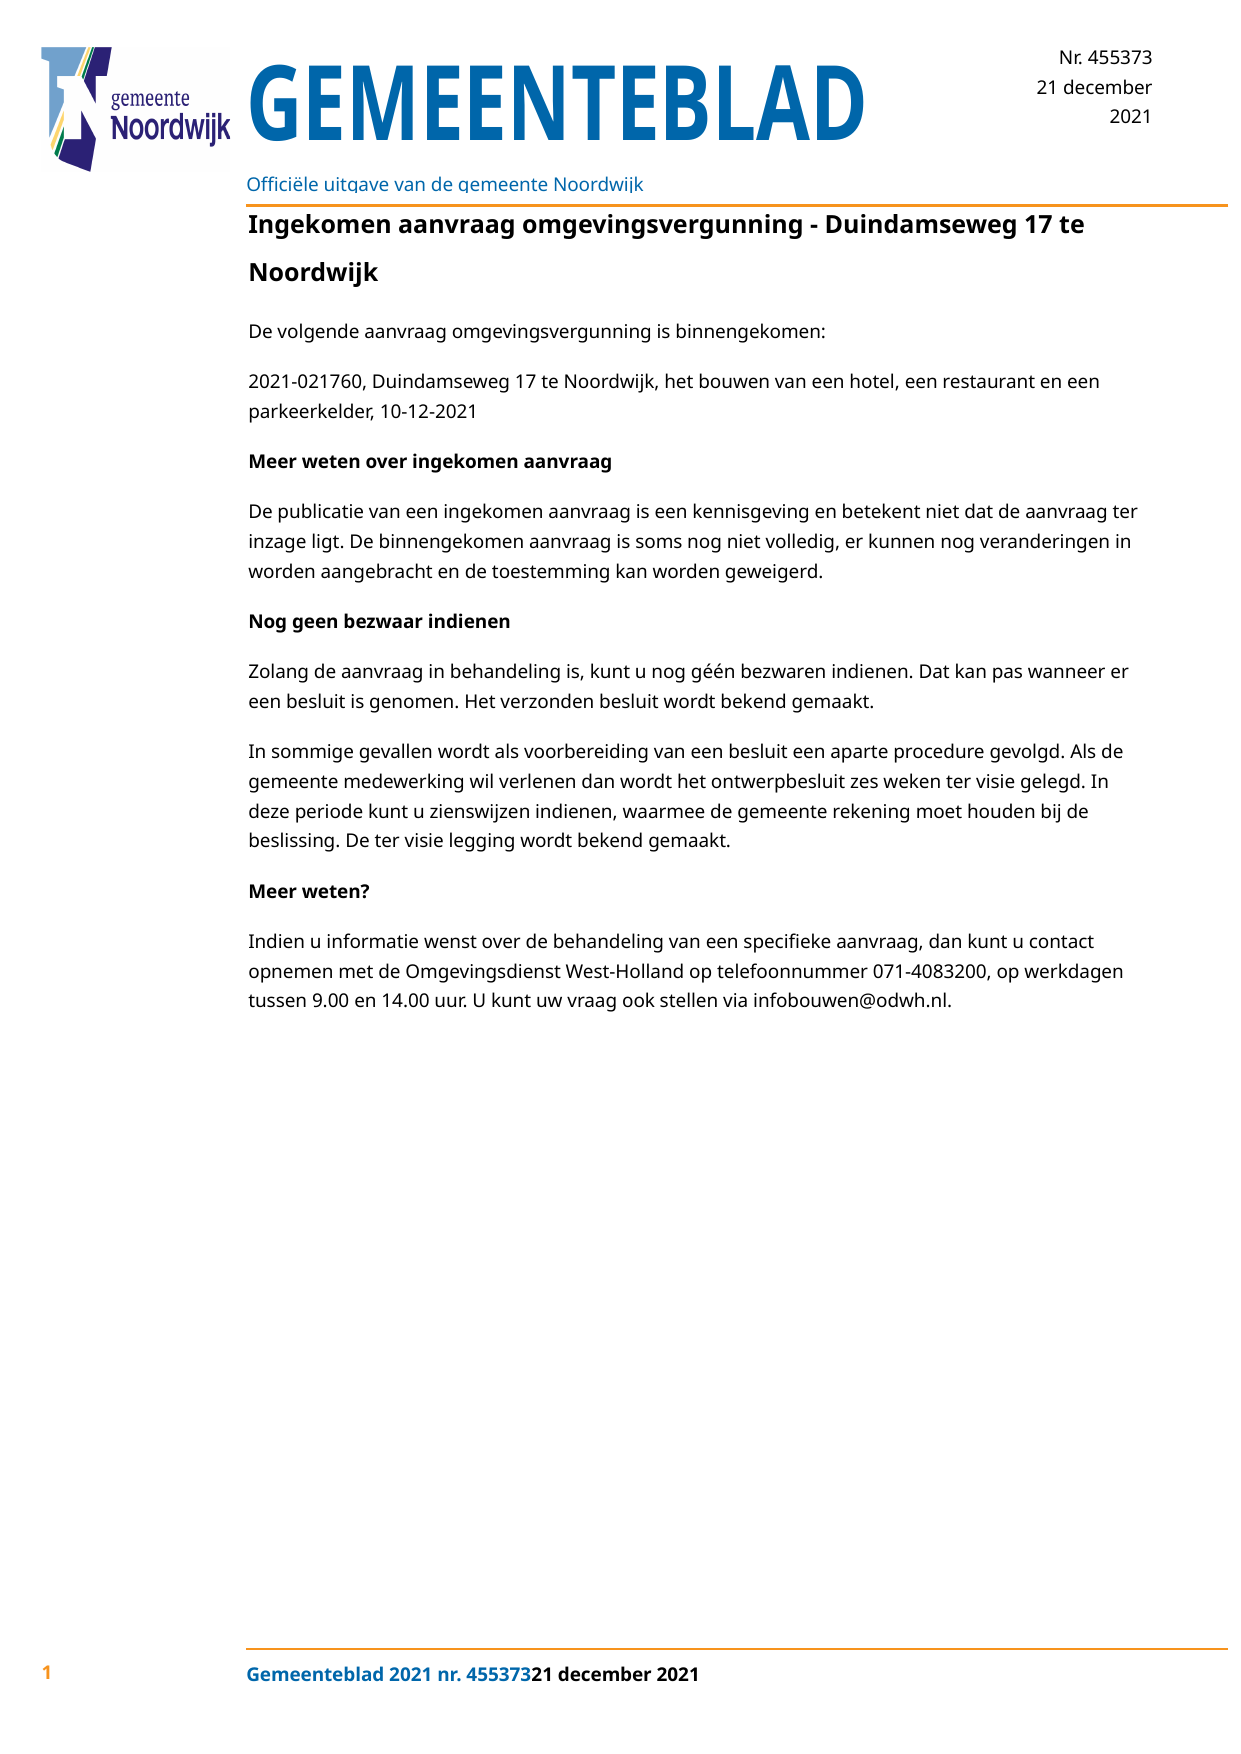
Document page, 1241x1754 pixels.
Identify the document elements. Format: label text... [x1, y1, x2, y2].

text Indien u informatie wenst over de behandeling van een specifieke aanvraag, dan kunt u contact opnemen met de Omgevingsdienst West-Holland op telefoonnummer 071-4083200, op werkdagen tussen 9.00 en 14.00 uur. U kunt uw vraag ook stellen via infobouwen@odwh.nl. [248, 928, 1152, 1013]
text Meer weten? [248, 878, 1152, 904]
text In sommige gevallen wordt als voorbereiding van een besluit een aparte procedure gevolgd. Als de gemeente medewerking wil verlenen dan wordt het ontwerpbesluit zes weken ter visie gelegd. In deze periode kunt u zienswijzen indienen, waarmee de gemeente rekening moet houden bij de beslissing. De ter visie legging wordt bekend gemaakt. [248, 739, 1152, 853]
text Zolang de aanvraag in behandeling is, kunt u nog géén bezwaren indienen. Dat kan pas wanneer er een besluit is genomen. Het verzonden besluit wordt bekend gemaakt. [248, 659, 1152, 714]
text Ingekomen aanvraag omgevingsvergunning - Duindamseweg 17 te Noordwijk [248, 207, 1152, 288]
text De publicatie van een ingekomen aanvraag is een kennisgeving en betekent niet dat de aanvraag ter inzage ligt. De binnengekomen aanvraag is soms nog niet volledig, er kunnen nog veranderingen in worden aangebracht en de toestemming kan worden geweigerd. [248, 499, 1152, 584]
picture [41, 47, 231, 172]
text 2021-021760, Duindamseweg 17 te Noordwijk, het bouwen van een hotel, een restaurant en een parkeerkelder, 10-12-2021 [248, 368, 1152, 424]
text Nog geen bezwaar indienen [248, 608, 1152, 634]
text Meer weten over ingekomen aanvraag [248, 448, 1152, 474]
text De volgende aanvraag omgevingsvergunning is binnengekomen: [248, 318, 1152, 344]
